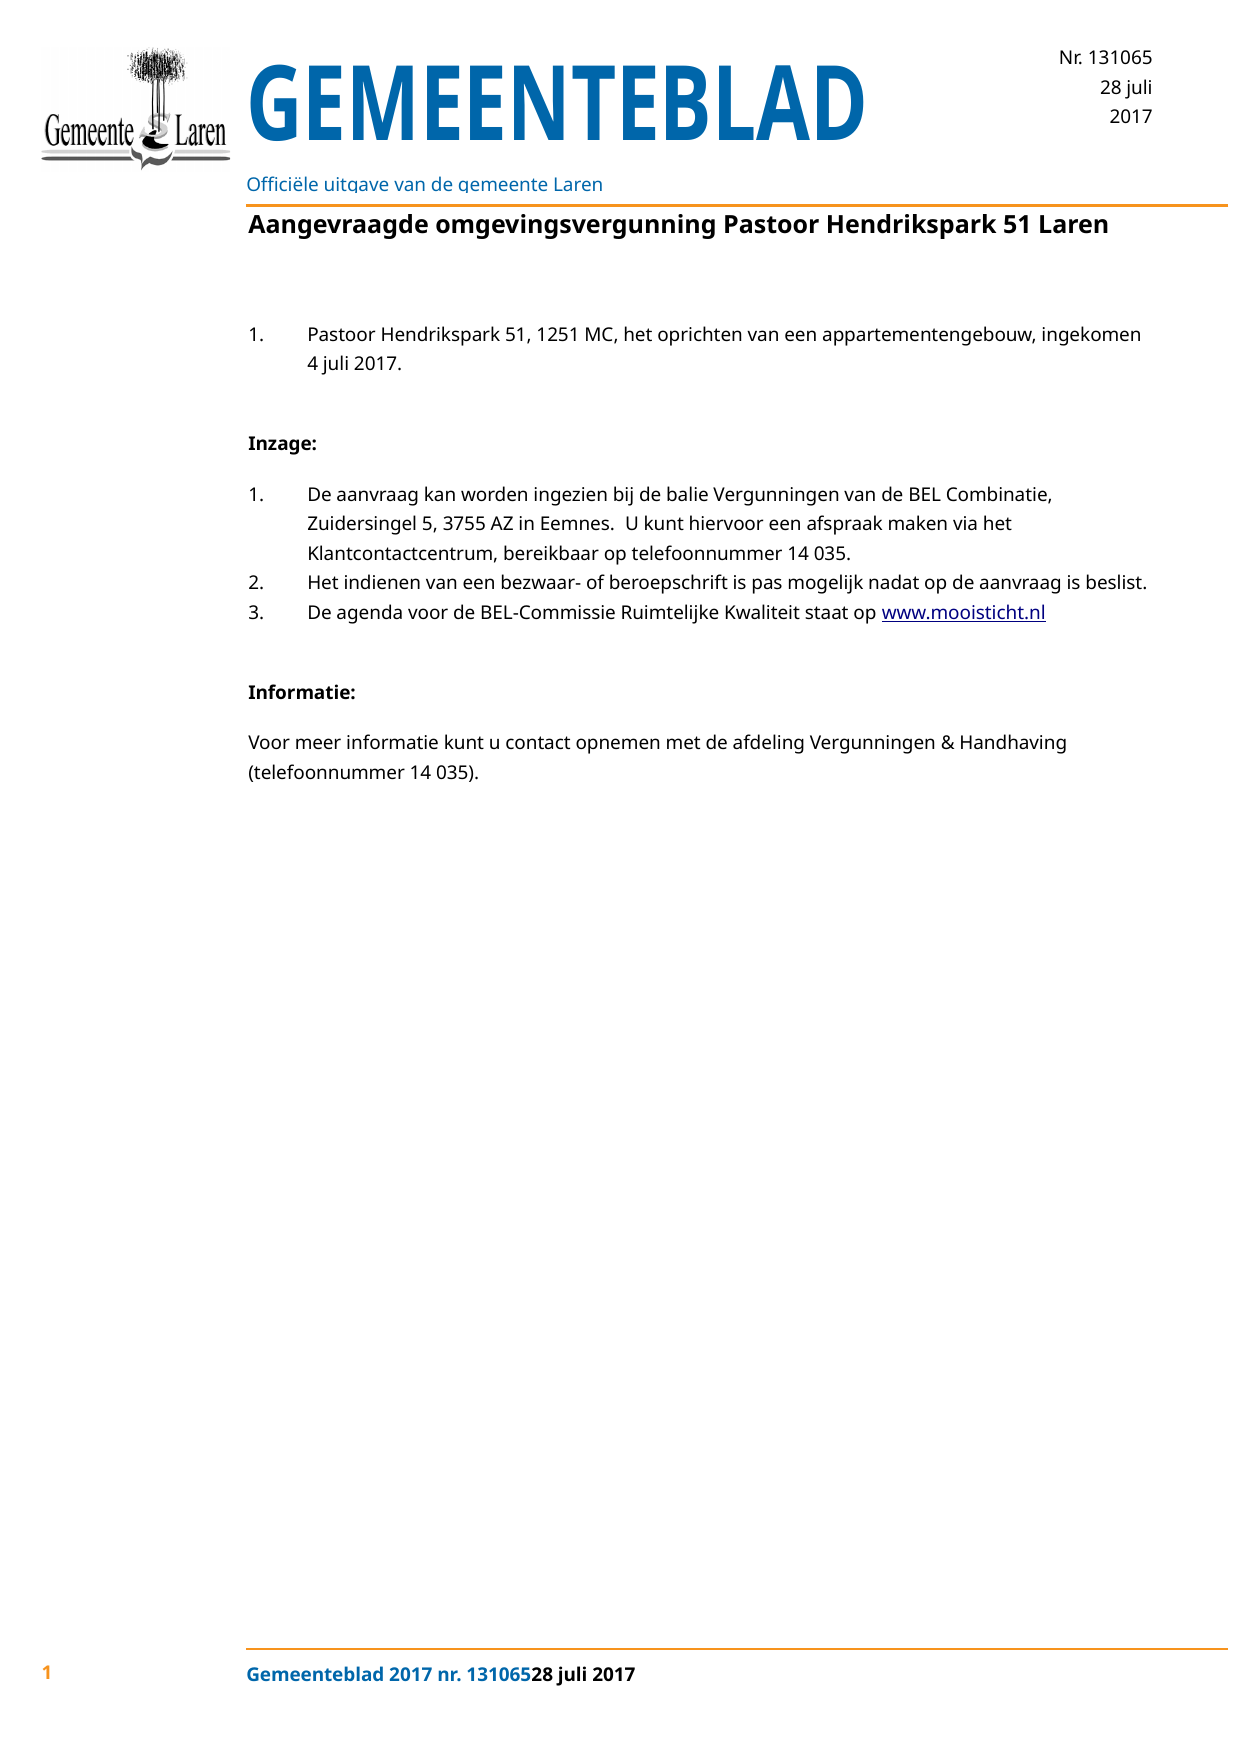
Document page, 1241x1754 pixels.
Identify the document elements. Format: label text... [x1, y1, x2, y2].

text Inzage: [248, 430, 1152, 456]
list Pastoor Hendrikspark 51, 1251 MC, het oprichten van een appartementengebouw, ingekomen 4 juli 2017. [248, 321, 1152, 376]
text Voor meer informatie kunt u contact opnemen met de afdeling Vergunningen & Handhaving (telefoonnummer 14 035). [248, 729, 1152, 785]
picture [41, 47, 231, 172]
text Informatie: [248, 679, 1152, 705]
list De agenda voor de BEL-Commissie Ruimtelijke Kwaliteit staat op www.mooisticht.nl [248, 599, 1152, 625]
text Aangevraagde omgevingsvergunning Pastoor Hendrikspark 51 Laren [248, 207, 1152, 241]
list De aanvraag kan worden ingezien bij de balie Vergunningen van de BEL Combinatie, Zuidersingel 5, 3755 AZ in Eemnes. U kunt hiervoor een afspraak maken via het Klantcontactcentrum, bereikbaar op telefoonnummer 14 035. [248, 481, 1152, 566]
list Het indienen van een bezwaar- of beroepschrift is pas mogelijk nadat op de aanvraag is beslist. [248, 569, 1152, 595]
